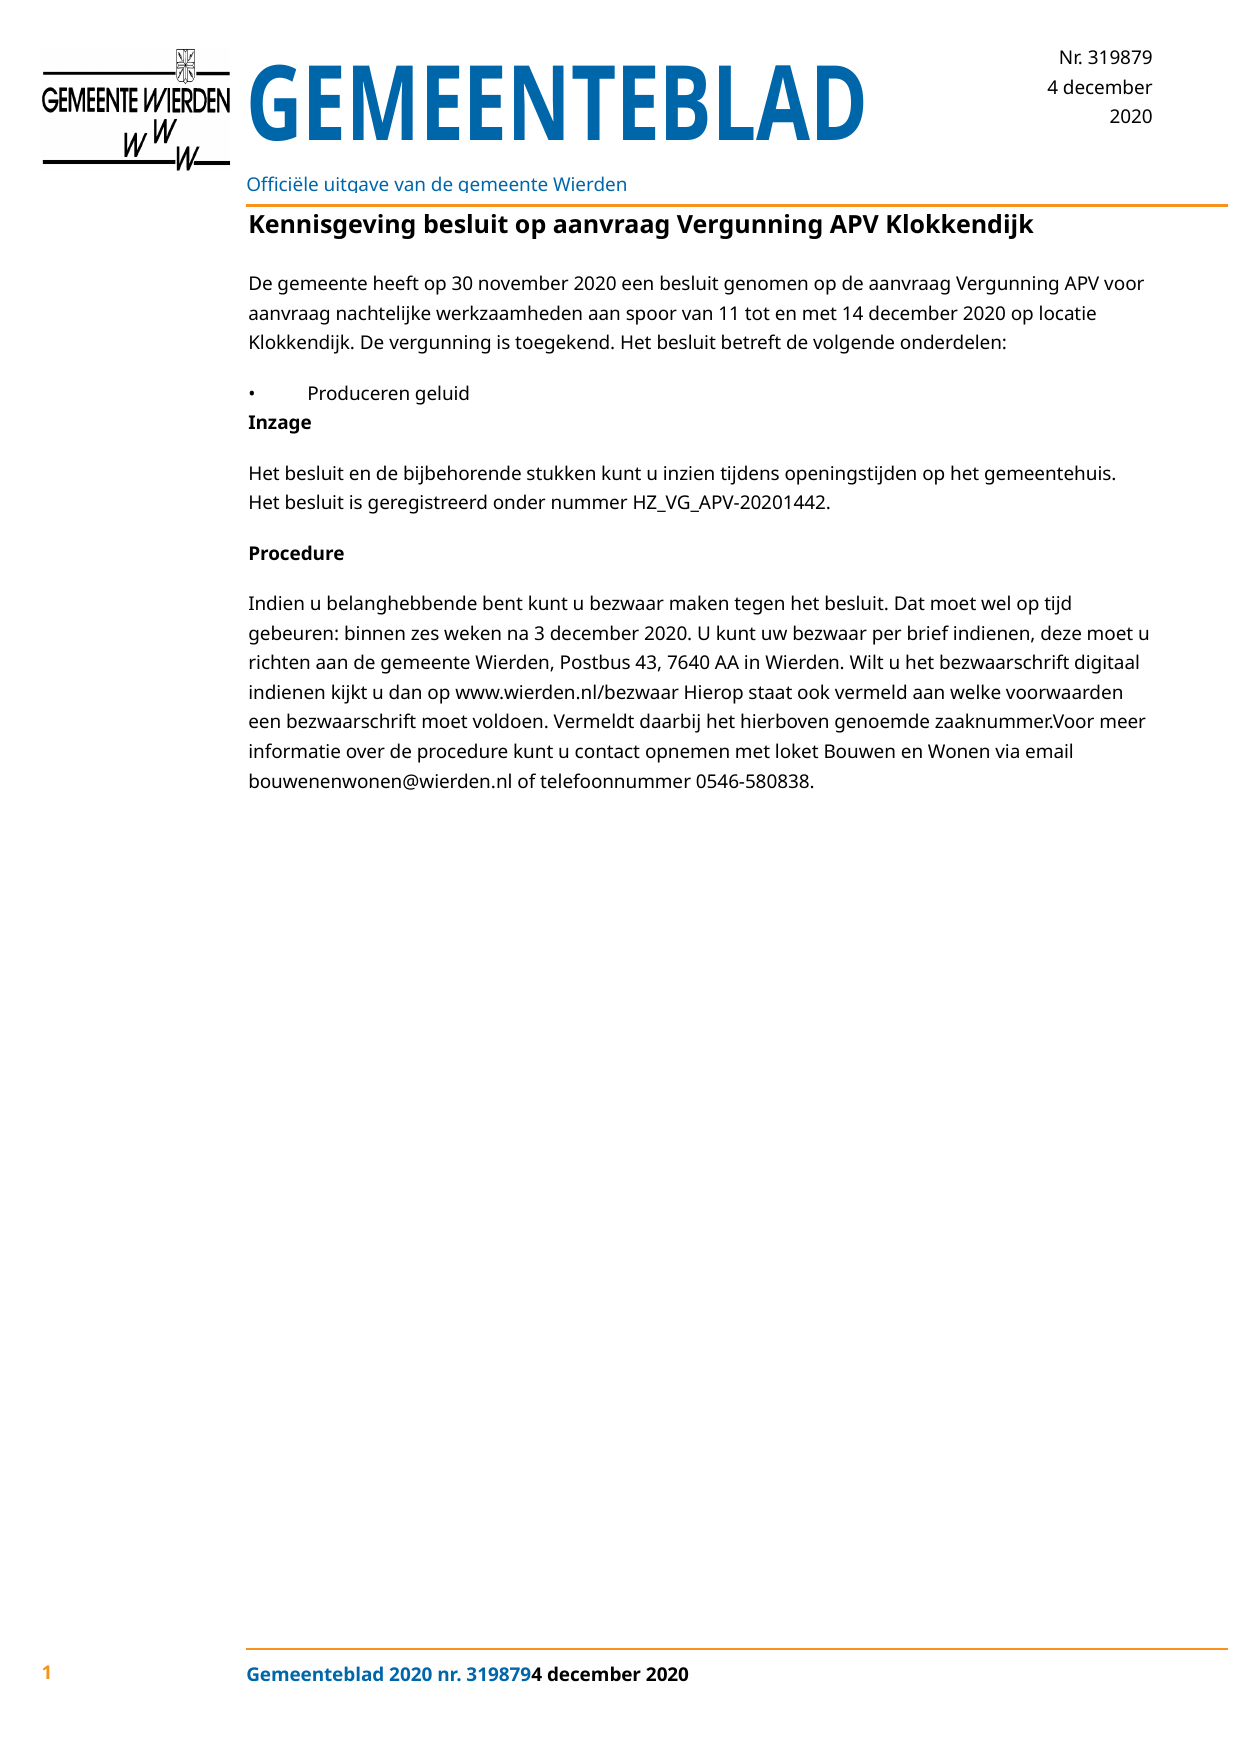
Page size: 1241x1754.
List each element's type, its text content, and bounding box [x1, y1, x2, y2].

text Kennisgeving besluit op aanvraag Vergunning APV Klokkendijk [248, 207, 1152, 241]
picture [41, 47, 231, 172]
text De gemeente heeft op 30 november 2020 een besluit genomen op de aanvraag Vergunning APV voor aanvraag nachtelijke werkzaamheden aan spoor van 11 tot en met 14 december 2020 op locatie Klokkendijk. De vergunning is toegekend. Het besluit betreft de volgende onderdelen: [248, 270, 1152, 355]
text Procedure [248, 540, 1152, 566]
text Indien u belanghebbende bent kunt u bezwaar maken tegen het besluit. Dat moet wel op tijd gebeuren: binnen zes weken na 3 december 2020. U kunt uw bezwaar per brief indienen, deze moet u richten aan de gemeente Wierden, Postbus 43, 7640 AA in Wierden. Wilt u het bezwaarschrift digitaal indienen kijkt u dan op www.wierden.nl/bezwaar Hierop staat ook vermeld aan welke voorwaarden een bezwaarschrift moet voldoen. Vermeldt daarbij het hierboven genoemde zaaknummer.Voor meer informatie over de procedure kunt u contact opnemen met loket Bouwen en Wonen via email bouwenenwonen@wierden.nl of telefoonnummer 0546-580838. [248, 590, 1152, 793]
text Inzage [248, 409, 1152, 435]
text Het besluit en de bijbehorende stukken kunt u inzien tijdens openingstijden op het gemeentehuis. Het besluit is geregistreerd onder nummer HZ_VG_APV-20201442. [248, 460, 1152, 515]
list Produceren geluid [248, 380, 1152, 406]
